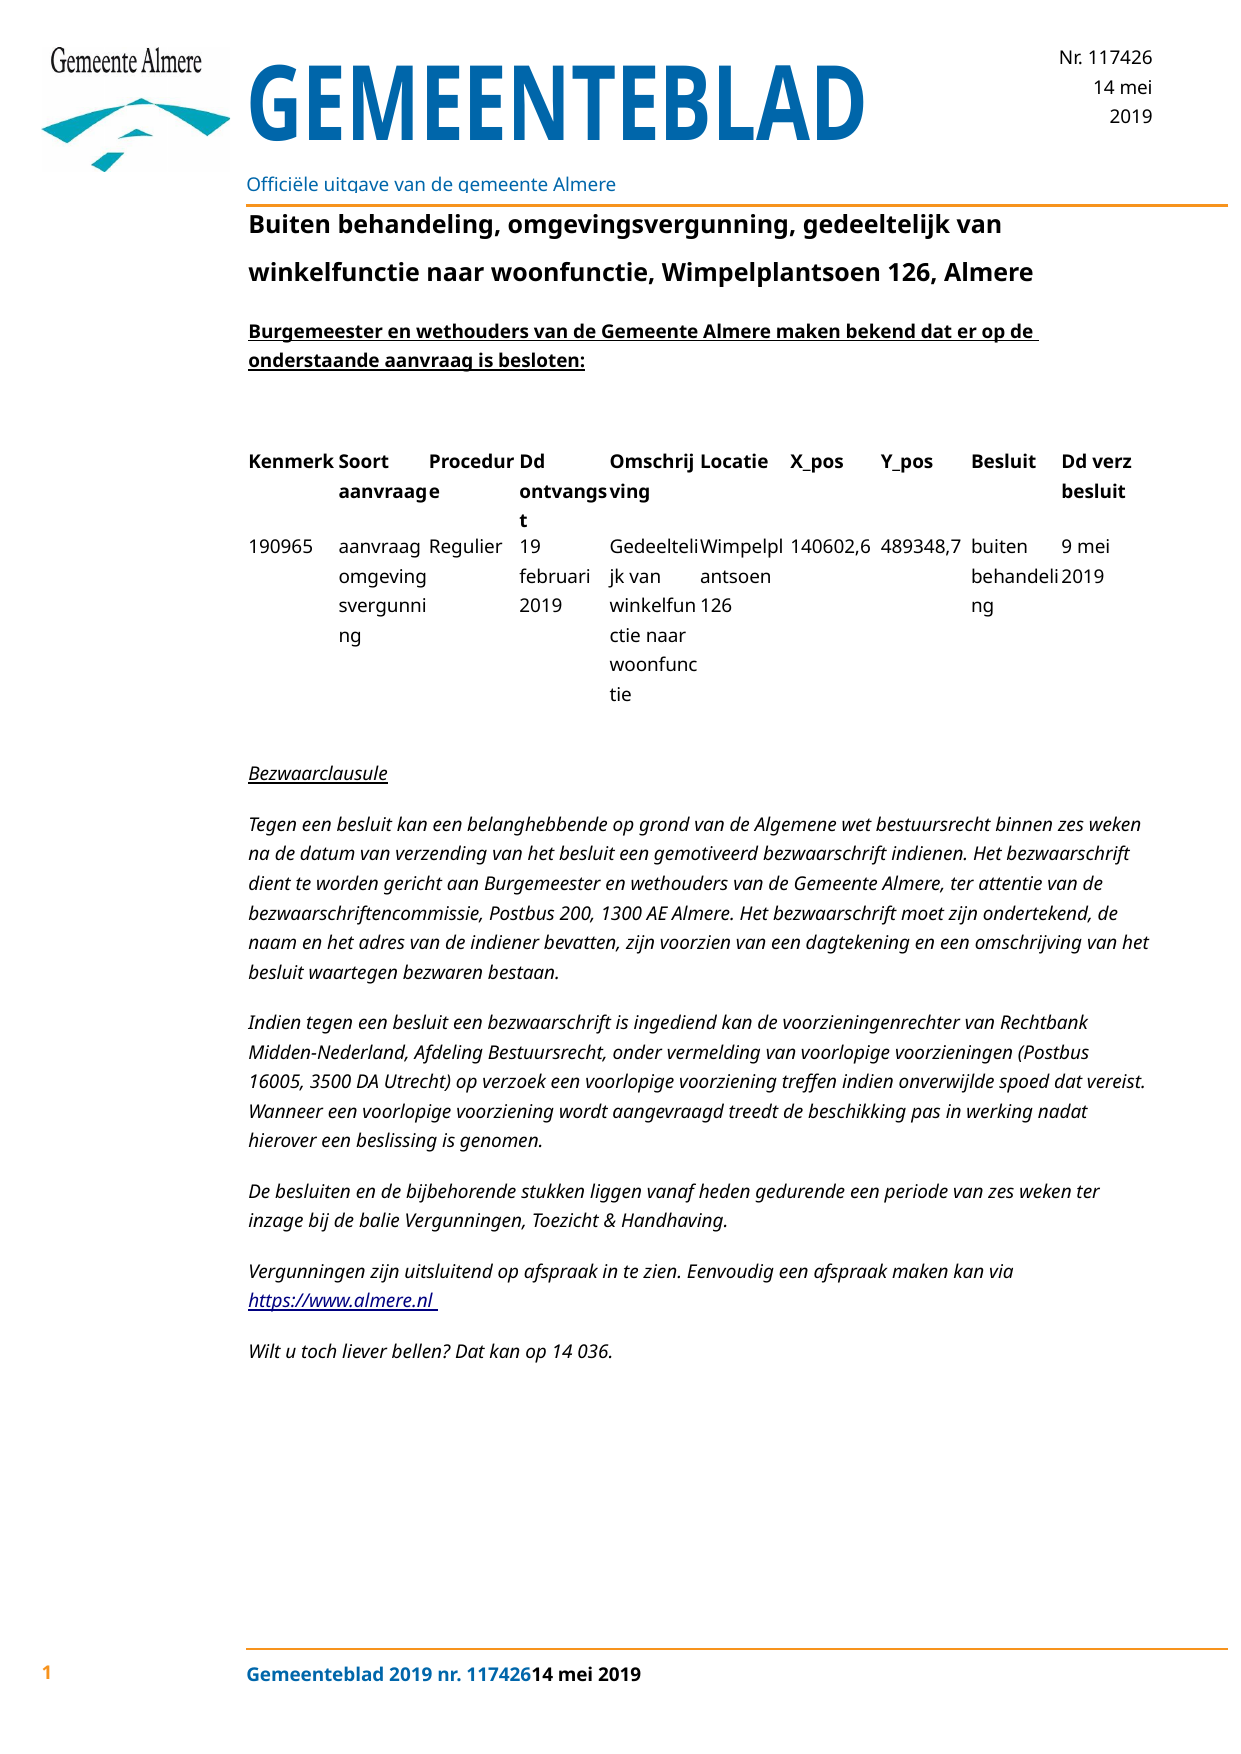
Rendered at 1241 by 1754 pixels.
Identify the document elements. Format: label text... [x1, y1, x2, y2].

table_cell buiten behandeling [971, 533, 1061, 707]
table_cell Regulier [429, 533, 519, 707]
table_header Locatie [700, 449, 790, 533]
table_cell aanvraag omgevingsvergunning [338, 533, 429, 707]
table_cell 9 mei 2019 [1061, 533, 1152, 707]
table_cell Gedeeltelijk van winkelfunctie naar woonfunctie [609, 533, 700, 707]
picture [41, 47, 231, 172]
text Wilt u toch liever bellen? Dat kan op 14 036. [248, 1338, 1152, 1364]
table_header Procedure [429, 449, 519, 533]
table_cell 489348,7 [881, 533, 971, 707]
text Bezwaarclausule [248, 761, 1152, 786]
text De besluiten en de bijbehorende stukken liggen vanaf heden gedurende een periode van zes weken ter inzage bij de balie Vergunningen, Toezicht & Handhaving. [248, 1178, 1152, 1233]
text Burgemeester en wethouders van de Gemeente Almere maken bekend dat er op de onderstaande aanvraag is besloten: [248, 318, 1152, 373]
table_cell 190965 [248, 533, 338, 707]
text Vergunningen zijn uitsluitend op afspraak in te zien. Eenvoudig een afspraak maken kan via https://www.almere.nl [248, 1258, 1152, 1313]
table_header Dd verz besluit [1061, 449, 1152, 533]
table_header Besluit [971, 449, 1061, 533]
table_cell Wimpelplantsoen 126 [700, 533, 790, 707]
text Tegen een besluit kan een belanghebbende op grond van de Algemene wet bestuursrecht binnen zes weken na de datum van verzending van het besluit een gemotiveerd bezwaarschrift indienen. Het bezwaarschrift dient te worden gericht aan Burgemeester en wethouders van de Gemeente Almere, ter attentie van de bezwaarschriftencommissie, Postbus 200, 1300 AE Almere. Het bezwaarschrift moet zijn ondertekend, de naam en het adres van de indiener bevatten, zijn voorzien van een dagtekening en een omschrijving van het besluit waartegen bezwaren bestaan. [248, 811, 1152, 985]
table_cell 19 februari 2019 [519, 533, 609, 707]
table_header Kenmerk [248, 449, 338, 533]
table_header Y_pos [881, 449, 971, 533]
table_cell 140602,6 [790, 533, 881, 707]
table_header X_pos [790, 449, 881, 533]
text Buiten behandeling, omgevingsvergunning, gedeeltelijk van winkelfunctie naar woonfunctie, Wimpelplantsoen 126, Almere [248, 207, 1152, 288]
text Indien tegen een besluit een bezwaarschrift is ingediend kan de voorzieningenrechter van Rechtbank Midden-Nederland, Afdeling Bestuursrecht, onder vermelding van voorlopige voorzieningen (Postbus 16005, 3500 DA Utrecht) op verzoek een voorlopige voorziening treffen indien onverwijlde spoed dat vereist. Wanneer een voorlopige voorziening wordt aangevraagd treedt de beschikking pas in werking nadat hierover een beslissing is genomen. [248, 1009, 1152, 1153]
table_header Dd ontvangst [519, 449, 609, 533]
table_header Omschrijving [609, 449, 700, 533]
table_header Soort aanvraag [338, 449, 429, 533]
